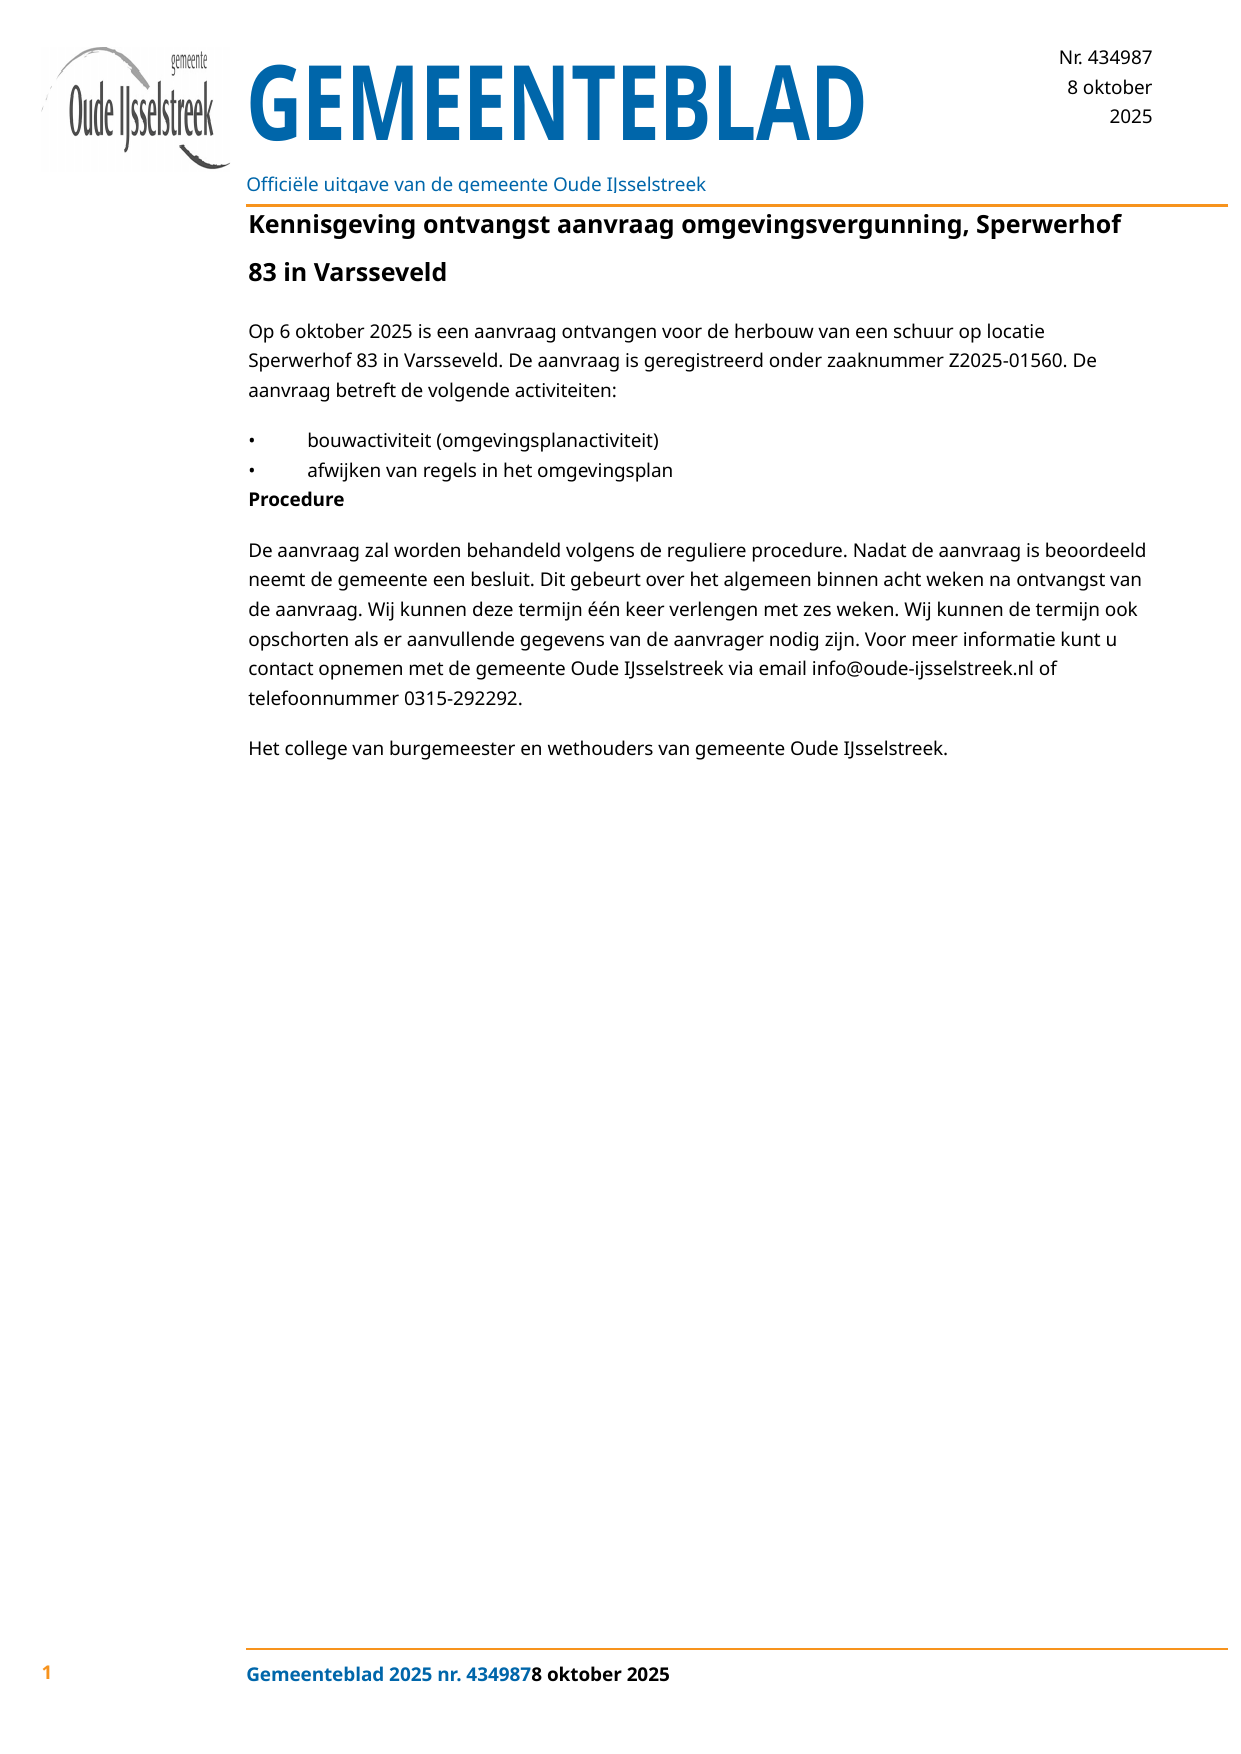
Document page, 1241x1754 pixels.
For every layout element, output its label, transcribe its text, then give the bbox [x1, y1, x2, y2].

text Op 6 oktober 2025 is een aanvraag ontvangen voor de herbouw van een schuur op locatie Sperwerhof 83 in Varsseveld. De aanvraag is geregistreerd onder zaaknummer Z2025-01560. De aanvraag betreft de volgende activiteiten: [248, 318, 1152, 403]
text Het college van burgemeester en wethouders van gemeente Oude IJsselstreek. [248, 735, 1152, 761]
picture [41, 47, 231, 172]
text De aanvraag zal worden behandeld volgens de reguliere procedure. Nadat de aanvraag is beoordeeld neemt de gemeente een besluit. Dit gebeurt over het algemeen binnen acht weken na ontvangst van de aanvraag. Wij kunnen deze termijn één keer verlengen met zes weken. Wij kunnen de termijn ook opschorten als er aanvullende gegevens van de aanvrager nodig zijn. Voor meer informatie kunt u contact opnemen met de gemeente Oude IJsselstreek via email info@oude-ijsselstreek.nl of telefoonnummer 0315-292292. [248, 537, 1152, 711]
text Procedure [248, 487, 1152, 512]
list bouwactiviteit (omgevingsplanactiviteit) [248, 427, 1152, 453]
list afwijken van regels in het omgevingsplan [248, 457, 1152, 483]
text Kennisgeving ontvangst aanvraag omgevingsvergunning, Sperwerhof 83 in Varsseveld [248, 207, 1152, 288]
